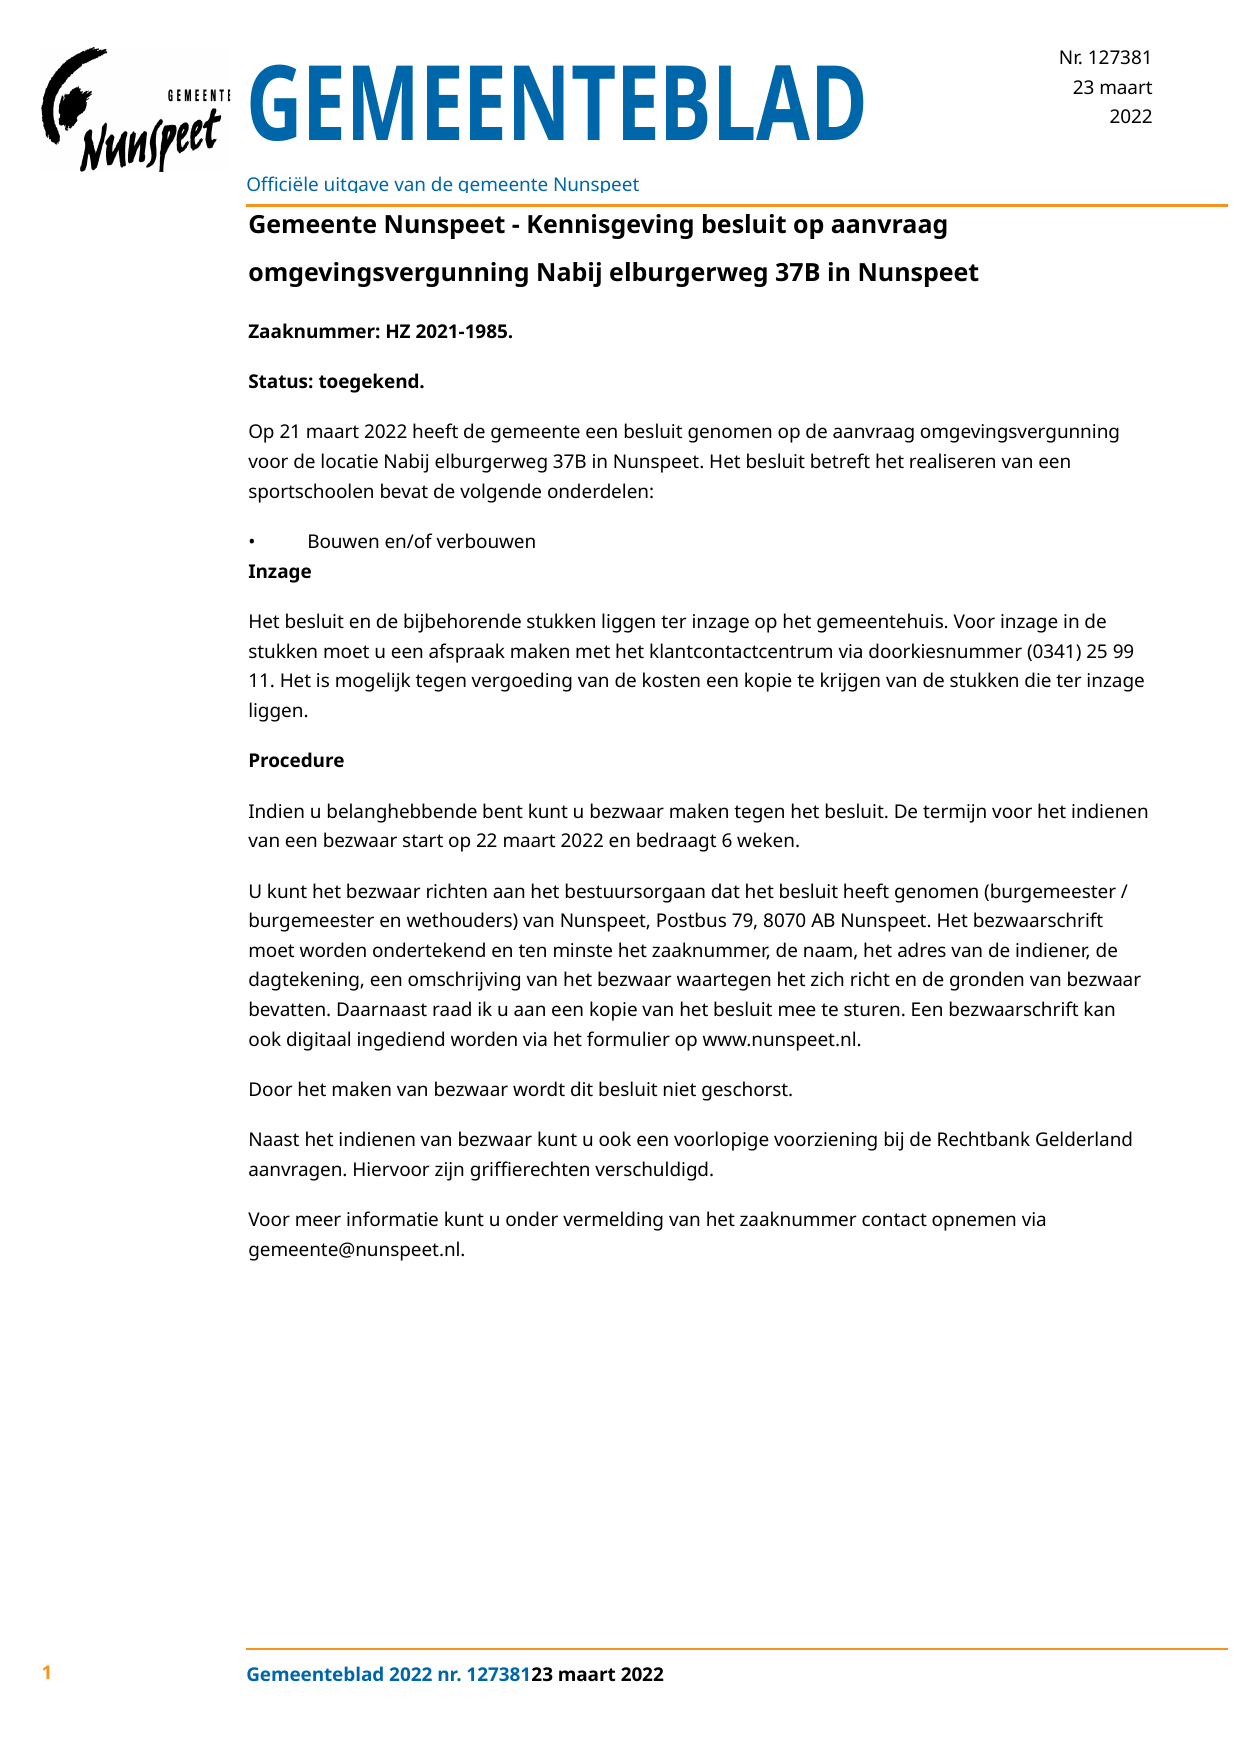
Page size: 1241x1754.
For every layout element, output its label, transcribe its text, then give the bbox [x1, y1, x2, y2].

text Inzage [248, 558, 1152, 584]
text Gemeente Nunspeet - Kennisgeving besluit op aanvraag omgevingsvergunning Nabij elburgerweg 37B in Nunspeet [248, 207, 1152, 288]
picture [41, 47, 231, 172]
text Procedure [248, 747, 1152, 773]
text U kunt het bezwaar richten aan het bestuursorgaan dat het besluit heeft genomen (burgemeester / burgemeester en wethouders) van Nunspeet, Postbus 79, 8070 AB Nunspeet. Het bezwaarschrift moet worden ondertekend en ten minste het zaaknummer, de naam, het adres van de indiener, de dagtekening, een omschrijving van het bezwaar waartegen het zich richt en de gronden van bezwaar bevatten. Daarnaast raad ik u aan een kopie van het besluit mee te sturen. Een bezwaarschrift kan ook digitaal ingediend worden via het formulier op www.nunspeet.nl. [248, 878, 1152, 1052]
text Zaaknummer: HZ 2021-1985. [248, 318, 1152, 344]
text Het besluit en de bijbehorende stukken liggen ter inzage op het gemeentehuis. Voor inzage in de stukken moet u een afspraak maken met het klantcontactcentrum via doorkiesnummer (0341) 25 99 11. Het is mogelijk tegen vergoeding van de kosten een kopie te krijgen van de stukken die ter inzage liggen. [248, 608, 1152, 723]
text Indien u belanghebbende bent kunt u bezwaar maken tegen het besluit. De termijn voor het indienen van een bezwaar start op 22 maart 2022 en bedraagt 6 weken. [248, 798, 1152, 853]
text Door het maken van bezwaar wordt dit besluit niet geschorst. [248, 1076, 1152, 1102]
text Status: toegekend. [248, 368, 1152, 394]
list Bouwen en/of verbouwen [248, 528, 1152, 554]
text Voor meer informatie kunt u onder vermelding van het zaaknummer contact opnemen via gemeente@nunspeet.nl. [248, 1207, 1152, 1262]
text Naast het indienen van bezwaar kunt u ook een voorlopige voorziening bij de Rechtbank Gelderland aanvragen. Hiervoor zijn griffierechten verschuldigd. [248, 1127, 1152, 1182]
text Op 21 maart 2022 heeft de gemeente een besluit genomen op de aanvraag omgevingsvergunning voor de locatie Nabij elburgerweg 37B in Nunspeet. Het besluit betreft het realiseren van een sportschoolen bevat de volgende onderdelen: [248, 419, 1152, 504]
